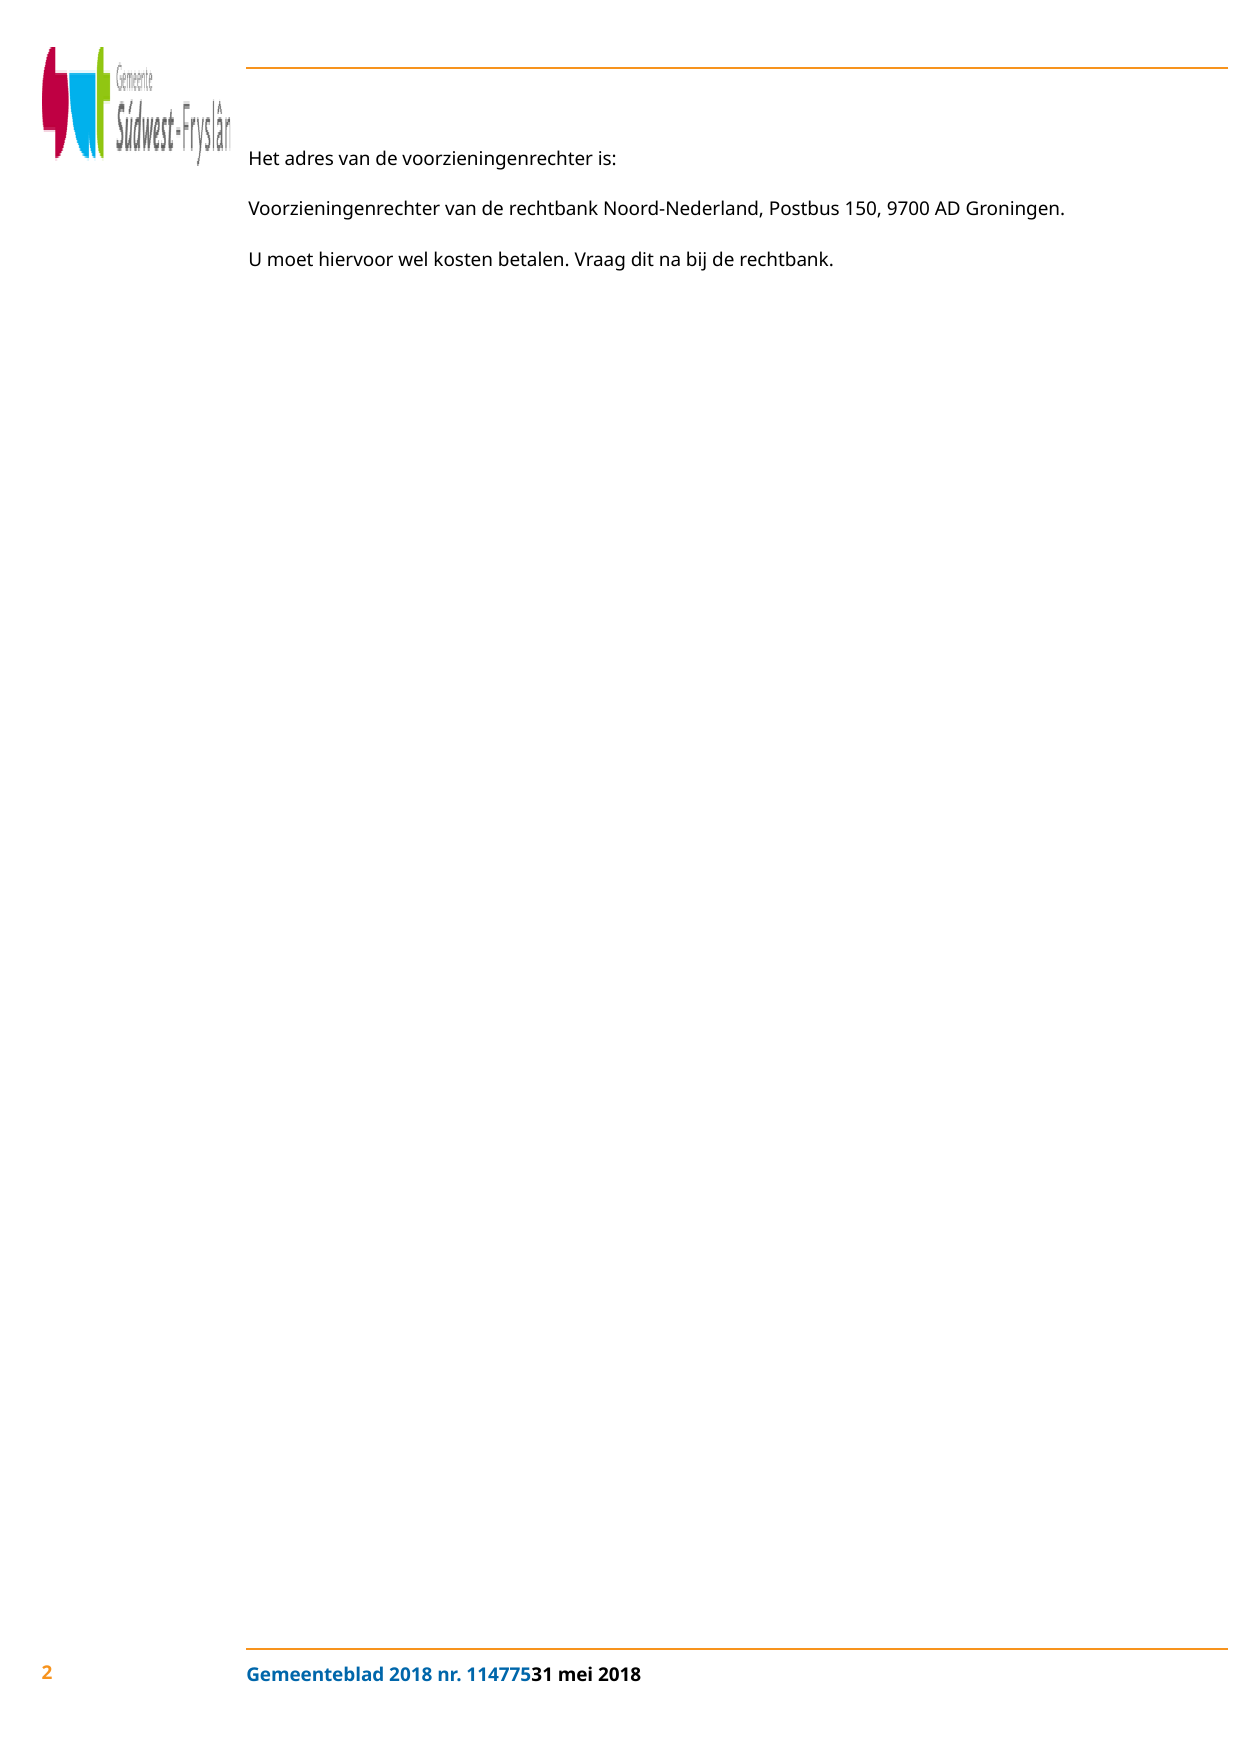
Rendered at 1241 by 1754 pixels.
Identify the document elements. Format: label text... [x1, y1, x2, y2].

picture [41, 47, 231, 172]
text Voorzieningenrechter van de rechtbank Noord-Nederland, Postbus 150, 9700 AD Groningen. [248, 196, 1152, 221]
text Het adres van de voorzieningenrechter is: [248, 145, 1152, 171]
text U moet hiervoor wel kosten betalen. Vraag dit na bij de rechtbank. [248, 246, 1152, 272]
